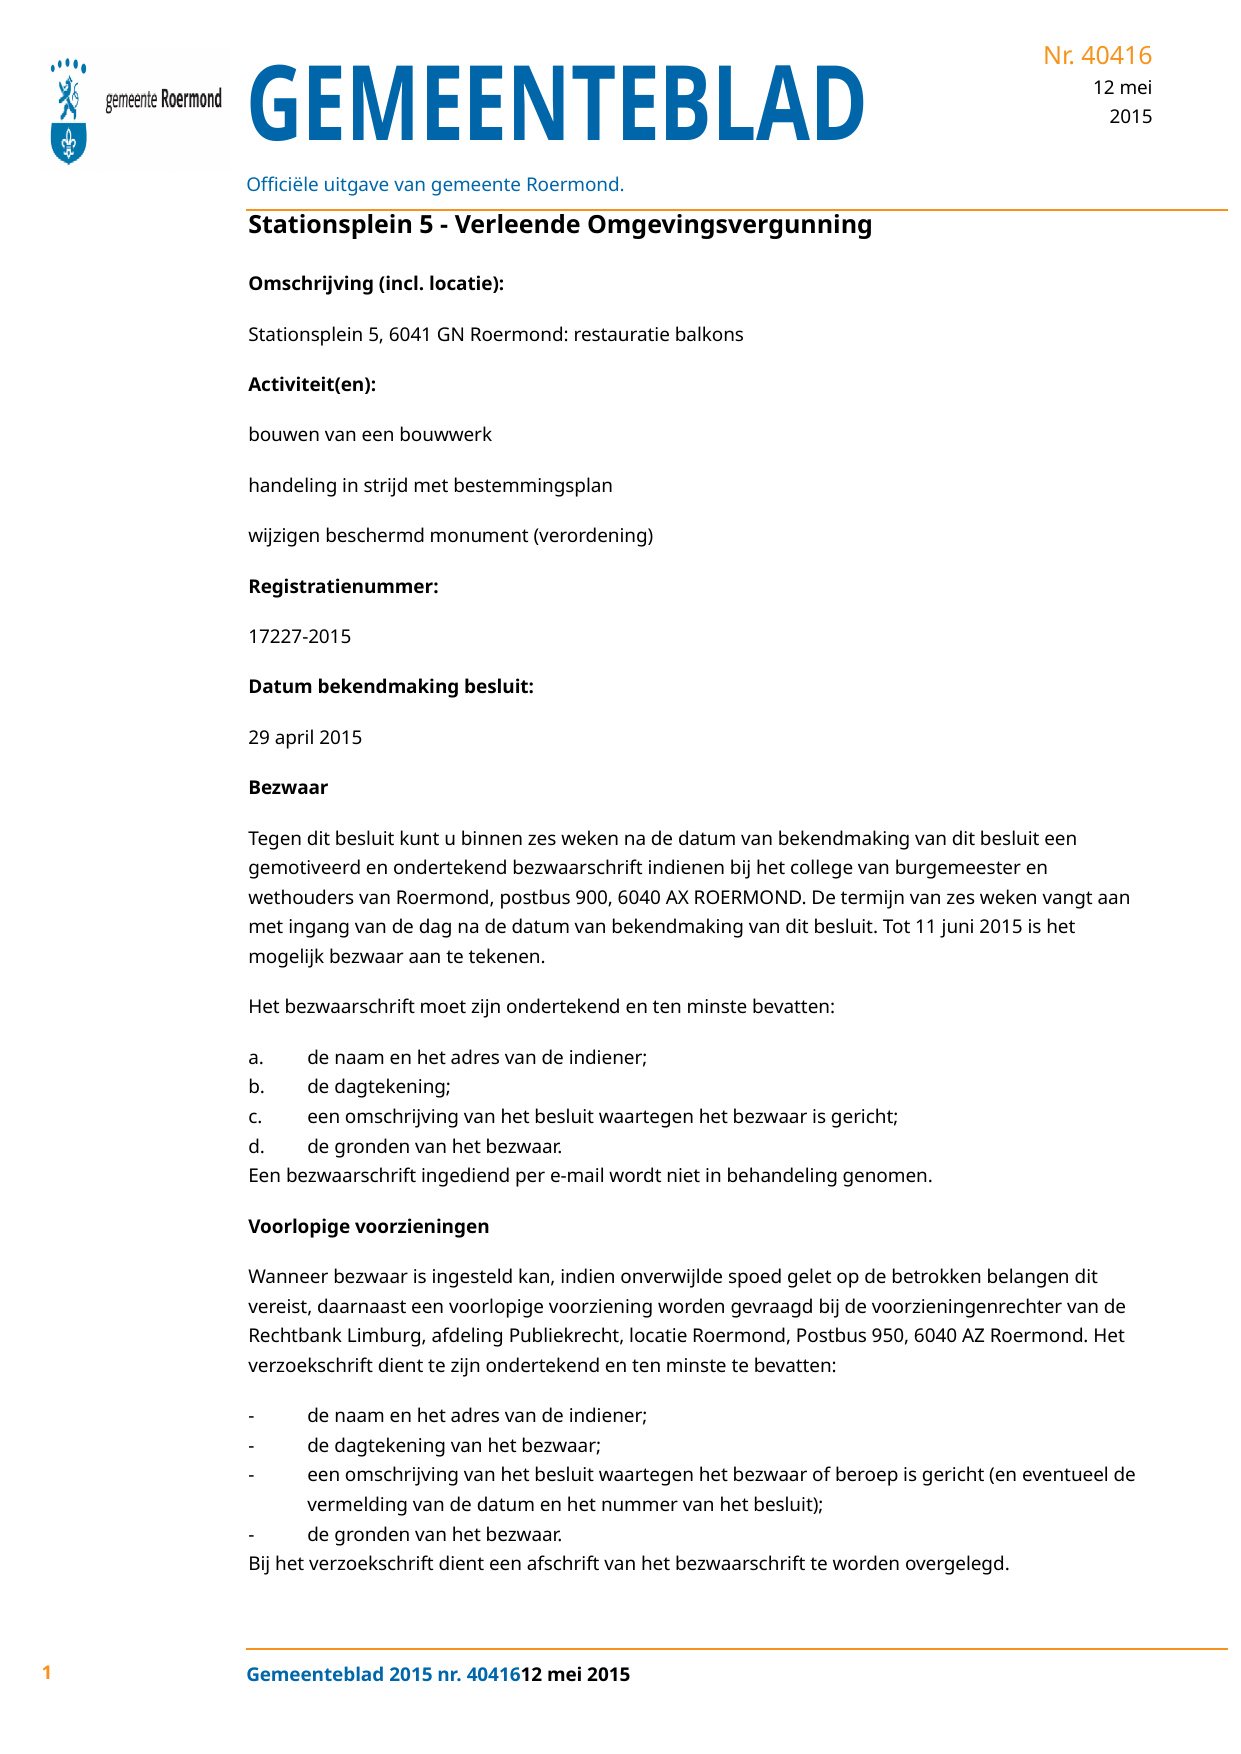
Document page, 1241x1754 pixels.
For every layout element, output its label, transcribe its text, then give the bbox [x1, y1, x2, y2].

list de naam en het adres van de indiener; [248, 1402, 1152, 1428]
list de gronden van het bezwaar. [248, 1521, 1152, 1546]
text Bij het verzoekschrift dient een afschrift van het bezwaarschrift te worden overgelegd. [248, 1550, 1152, 1576]
list de naam en het adres van de indiener; [248, 1044, 1152, 1070]
text Omschrijving (incl. locatie): [248, 270, 1152, 296]
list een omschrijving van het besluit waartegen het bezwaar is gericht; [248, 1103, 1152, 1129]
text Stationsplein 5 - Verleende Omgevingsvergunning [248, 211, 1152, 241]
text Tegen dit besluit kunt u binnen zes weken na de datum van bekendmaking van dit besluit een gemotiveerd en ondertekend bezwaarschrift indienen bij het college van burgemeester en wethouders van Roermond, postbus 900, 6040 AX ROERMOND. De termijn van zes weken vangt aan met ingang van de dag na de datum van bekendmaking van dit besluit. Tot 11 juni 2015 is het mogelijk bezwaar aan te tekenen. [248, 825, 1152, 969]
list een omschrijving van het besluit waartegen het bezwaar of beroep is gericht (en eventueel de vermelding van de datum en het nummer van het besluit); [248, 1462, 1152, 1517]
text Stationsplein 5, 6041 GN Roermond: restauratie balkons [248, 321, 1152, 346]
picture [41, 47, 231, 172]
text wijzigen beschermd monument (verordening) [248, 522, 1152, 548]
list de dagtekening; [248, 1074, 1152, 1099]
list de gronden van het bezwaar. [248, 1133, 1152, 1158]
text 17227-2015 [248, 623, 1152, 649]
text Activiteit(en): [248, 371, 1152, 397]
text Registratienummer: [248, 573, 1152, 598]
text bouwen van een bouwwerk [248, 422, 1152, 447]
list de dagtekening van het bezwaar; [248, 1432, 1152, 1458]
text Bezwaar [248, 774, 1152, 800]
text Het bezwaarschrift moet zijn ondertekend en ten minste bevatten: [248, 994, 1152, 1019]
text Wanneer bezwaar is ingesteld kan, indien onverwijlde spoed gelet op de betrokken belangen dit vereist, daarnaast een voorlopige voorziening worden gevraagd bij de voorzieningenrechter van de Rechtbank Limburg, afdeling Publiekrecht, locatie Roermond, Postbus 950, 6040 AZ Roermond. Het verzoekschrift dient te zijn ondertekend en ten minste te bevatten: [248, 1263, 1152, 1378]
text handeling in strijd met bestemmingsplan [248, 472, 1152, 498]
text Datum bekendmaking besluit: [248, 674, 1152, 699]
text Een bezwaarschrift ingediend per e-mail wordt niet in behandeling genomen. [248, 1162, 1152, 1188]
text 29 april 2015 [248, 724, 1152, 750]
text Voorlopige voorzieningen [248, 1213, 1152, 1238]
